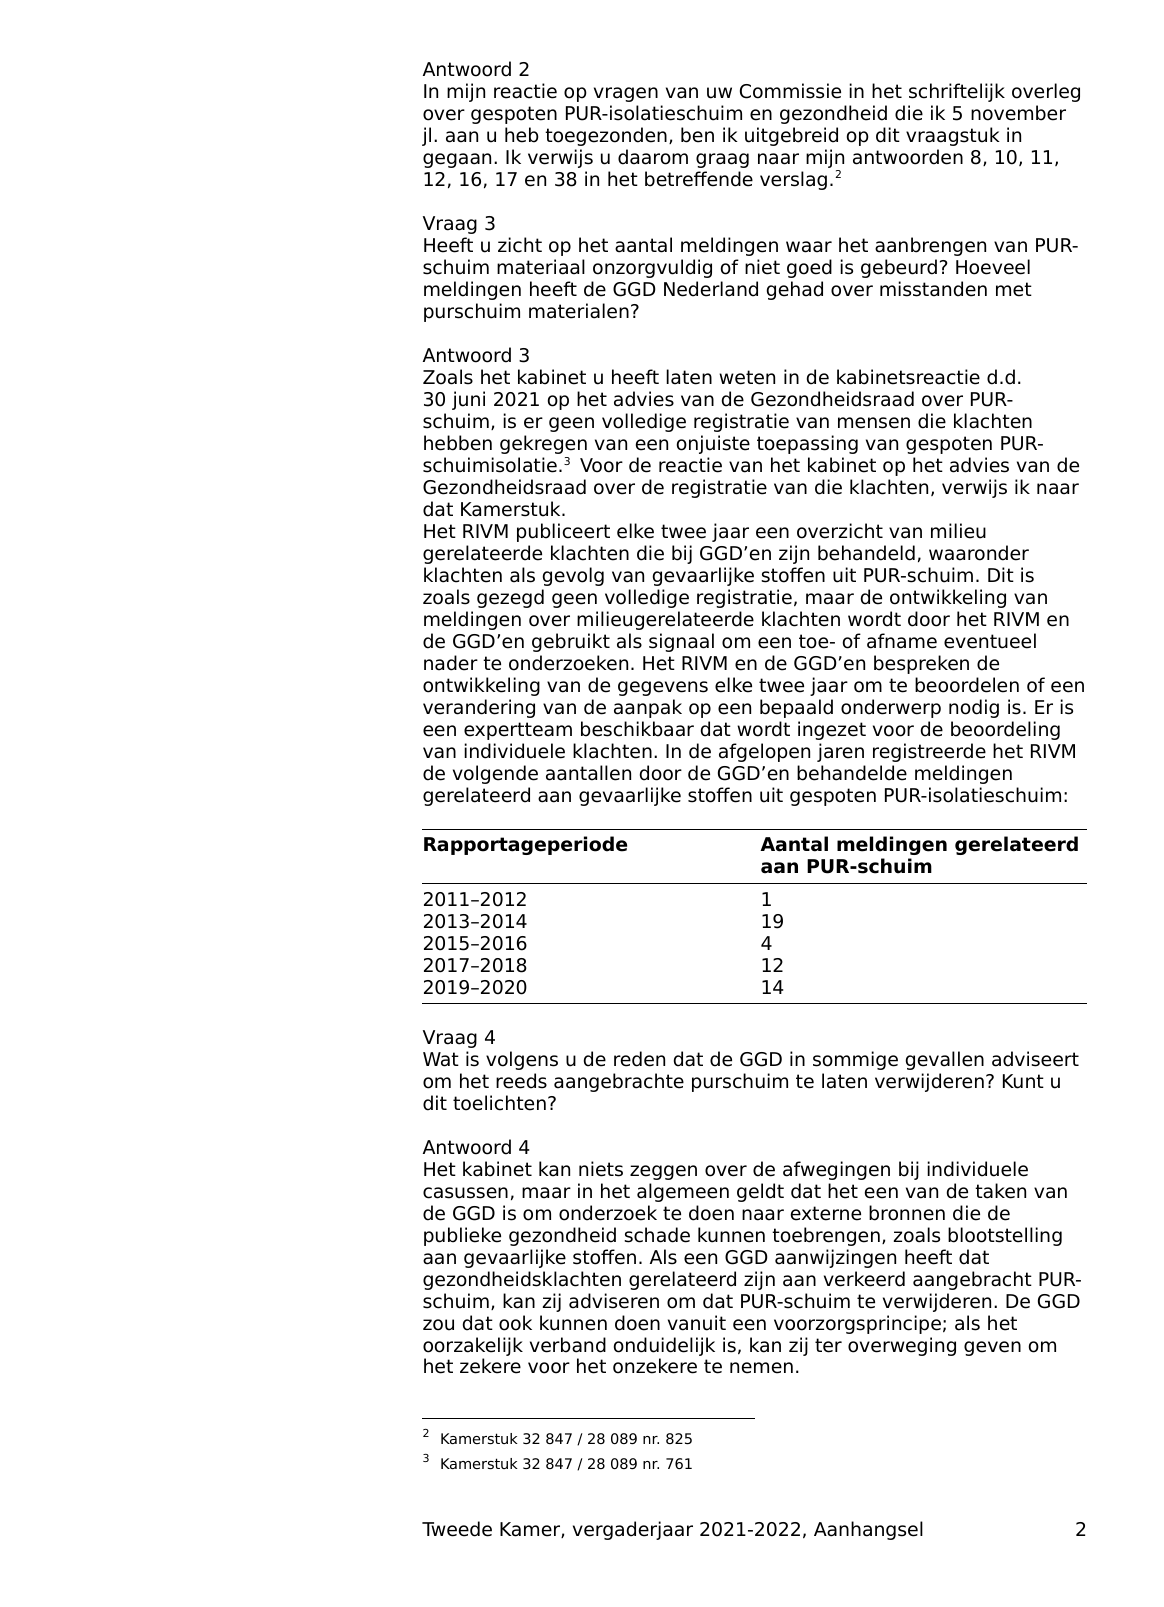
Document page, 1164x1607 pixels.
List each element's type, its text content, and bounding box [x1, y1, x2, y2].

table_cell 4 [754, 933, 1087, 955]
table_cell 2015–2016 [422, 933, 754, 955]
table_cell 12 [754, 955, 1087, 977]
text Kamerstuk 32 847 / 28 089 nr. 825 [422, 1427, 1087, 1449]
table_header Rapportageperiode [422, 830, 754, 883]
table_cell 1 [754, 884, 1087, 911]
table_cell 19 [754, 911, 1087, 933]
table_cell 2017–2018 [422, 955, 754, 977]
text Heeft u zicht op het aantal meldingen waar het aanbrengen van PUR-schuim materiaal onzorgvuldig of niet goed is gebeurd? Hoeveel meldingen heeft de GGD Nederland gehad over misstanden met purschuim materialen? [422, 235, 1087, 323]
text Antwoord 2 [422, 59, 1087, 81]
text Het RIVM publiceert elke twee jaar een overzicht van milieu gerelateerde klachten die bij GGD’en zijn behandeld, waaronder klachten als gevolg van gevaarlijke stoffen uit PUR-schuim. Dit is zoals gezegd geen volledige registratie, maar de ontwikkeling van meldingen over milieugerelateerde klachten wordt door het RIVM en de GGD’en gebruikt als signaal om een toe- of afname eventueel nader te onderzoeken. Het RIVM en de GGD’en bespreken de ontwikkeling van de gegevens elke twee jaar om te beoordelen of een verandering van de aanpak op een bepaald onderwerp nodig is. Er is een expertteam beschikbaar dat wordt ingezet voor de beoordeling van individuele klachten. In de afgelopen jaren registreerde het RIVM de volgende aantallen door de GGD’en behandelde meldingen gerelateerd aan gevaarlijke stoffen uit gespoten PUR-isolatieschuim: [422, 521, 1087, 807]
text In mijn reactie op vragen van uw Commissie in het schriftelijk overleg over gespoten PUR-isolatieschuim en gezondheid die ik 5 november jl. aan u heb toegezonden, ben ik uitgebreid op dit vraagstuk in gegaan. Ik verwijs u daarom graag naar mijn antwoorden 8, 10, 11, 12, 16, 17 en 38 in het betreffende verslag. [422, 81, 1087, 191]
text Antwoord 4 [422, 1137, 1087, 1159]
text Het kabinet kan niets zeggen over de afwegingen bij individuele casussen, maar in het algemeen geldt dat het een van de taken van de GGD is om onderzoek te doen naar externe bronnen die de publieke gezondheid schade kunnen toebrengen, zoals blootstelling aan gevaarlijke stoffen. Als een GGD aanwijzingen heeft dat gezondheidsklachten gerelateerd zijn aan verkeerd aangebracht PUR-schuim, kan zij adviseren om dat PUR-schuim te verwijderen. De GGD zou dat ook kunnen doen vanuit een voorzorgsprincipe; als het oorzakelijk verband onduidelijk is, kan zij ter overweging geven om het zekere voor het onzekere te nemen. [422, 1159, 1087, 1378]
text Antwoord 3 [422, 345, 1087, 367]
text Vraag 4 [422, 1027, 1087, 1048]
table_cell 14 [754, 977, 1087, 1003]
table_cell 2013–2014 [422, 911, 754, 933]
table_cell 2011–2012 [422, 884, 754, 911]
table_cell 2019–2020 [422, 977, 754, 1003]
table_header Aantal meldingen gerelateerd aan PUR-schuim [754, 830, 1087, 883]
text Wat is volgens u de reden dat de GGD in sommige gevallen adviseert om het reeds aangebrachte purschuim te laten verwijderen? Kunt u dit toelichten? [422, 1048, 1087, 1114]
text Kamerstuk 32 847 / 28 089 nr. 761 [422, 1452, 1087, 1474]
text Zoals het kabinet u heeft laten weten in de kabinetsreactie d.d. 30 juni 2021 op het advies van de Gezondheidsraad over PUR-schuim, is er geen volledige registratie van mensen die klachten hebben gekregen van een onjuiste toepassing van gespoten PUR-schuimisolatie. Voor de reactie van het kabinet op het advies van de Gezondheidsraad over de registratie van die klachten, verwijs ik naar dat Kamerstuk. [422, 367, 1087, 521]
text Vraag 3 [422, 213, 1087, 235]
